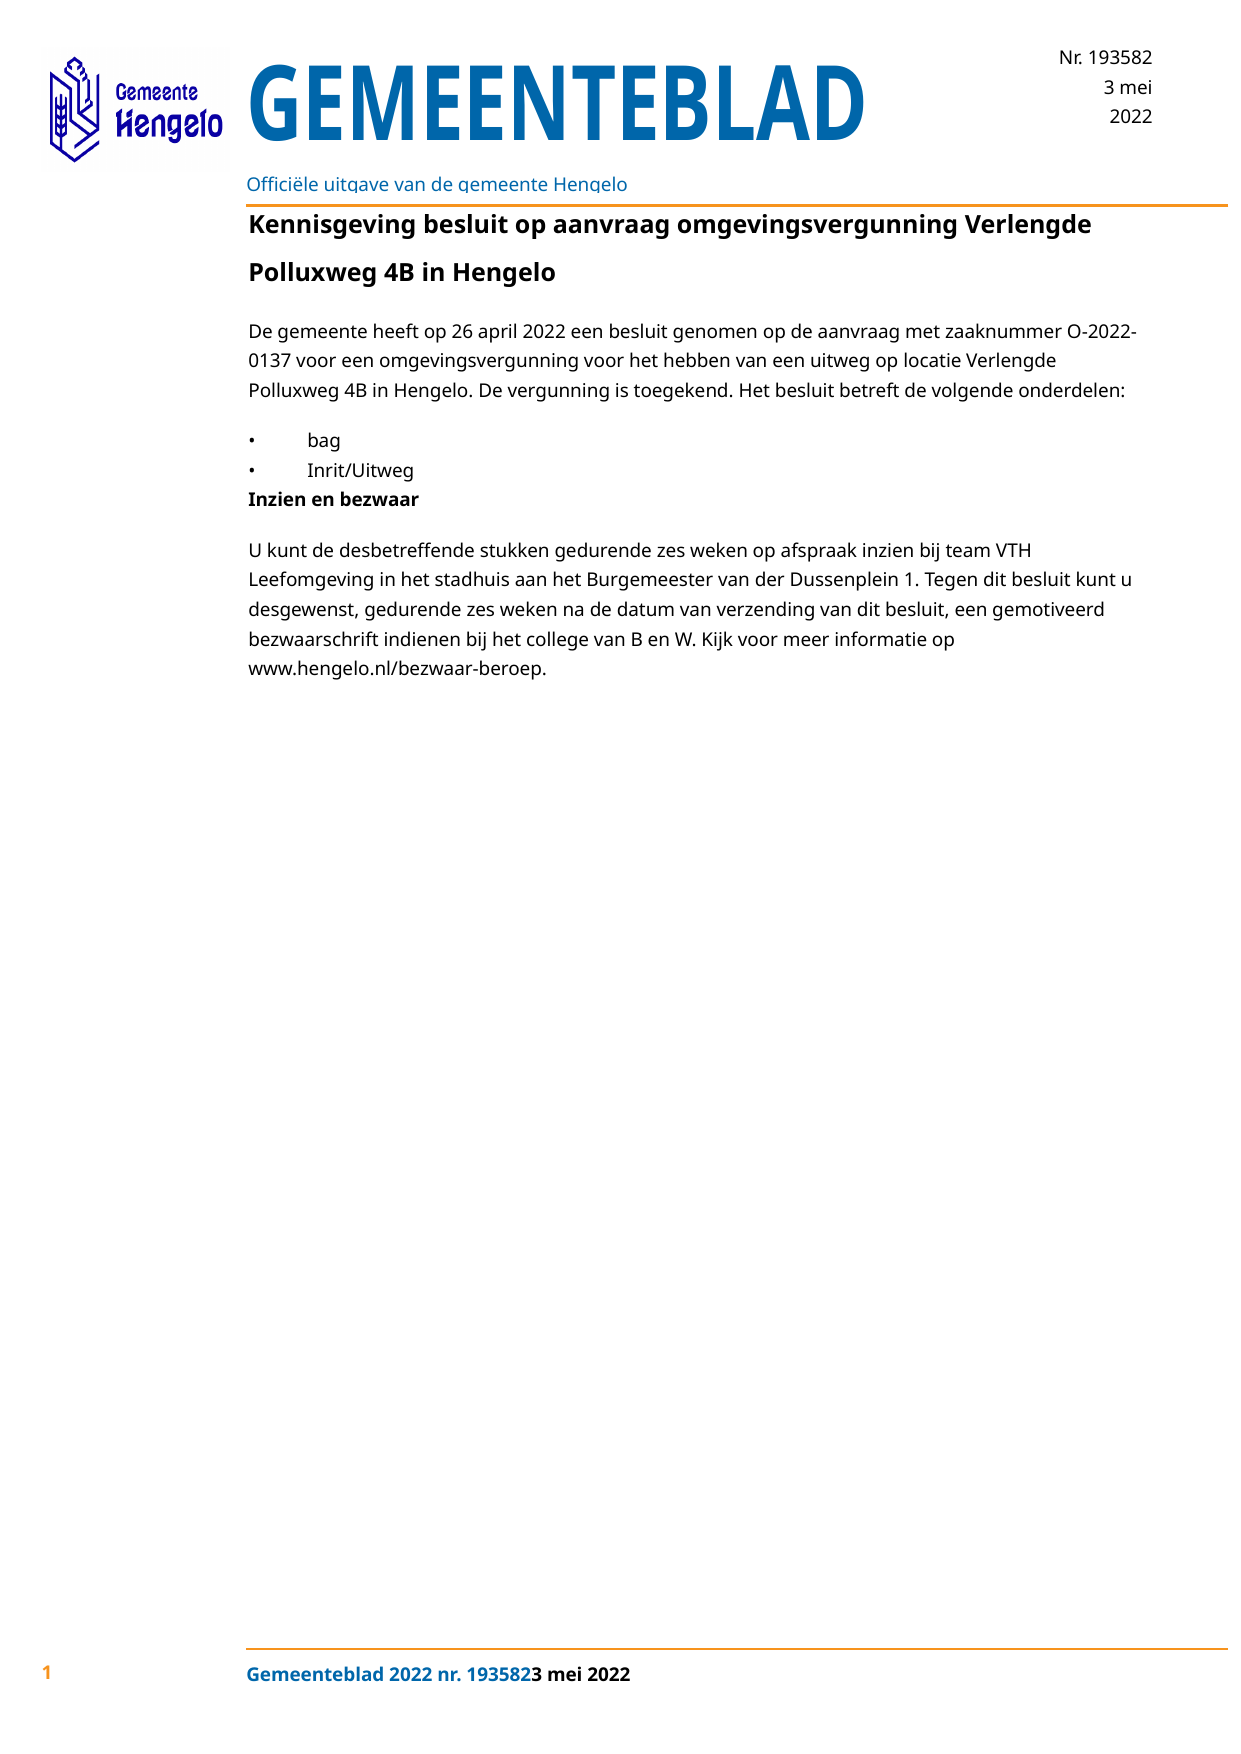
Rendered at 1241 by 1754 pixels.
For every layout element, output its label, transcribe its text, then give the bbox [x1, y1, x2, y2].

text U kunt de desbetreffende stukken gedurende zes weken op afspraak inzien bij team VTH Leefomgeving in het stadhuis aan het Burgemeester van der Dussenplein 1. Tegen dit besluit kunt u desgewenst, gedurende zes weken na de datum van verzending van dit besluit, een gemotiveerd bezwaarschrift indienen bij het college van B en W. Kijk voor meer informatie op www.hengelo.nl/bezwaar-beroep. [248, 537, 1152, 681]
text Inzien en bezwaar [248, 487, 1152, 512]
text De gemeente heeft op 26 april 2022 een besluit genomen op de aanvraag met zaaknummer O-2022-0137 voor een omgevingsvergunning voor het hebben van een uitweg op locatie Verlengde Polluxweg 4B in Hengelo. De vergunning is toegekend. Het besluit betreft de volgende onderdelen: [248, 318, 1152, 403]
list Inrit/Uitweg [248, 457, 1152, 483]
text Kennisgeving besluit op aanvraag omgevingsvergunning Verlengde Polluxweg 4B in Hengelo [248, 207, 1152, 288]
list bag [248, 427, 1152, 453]
picture [41, 47, 231, 172]
